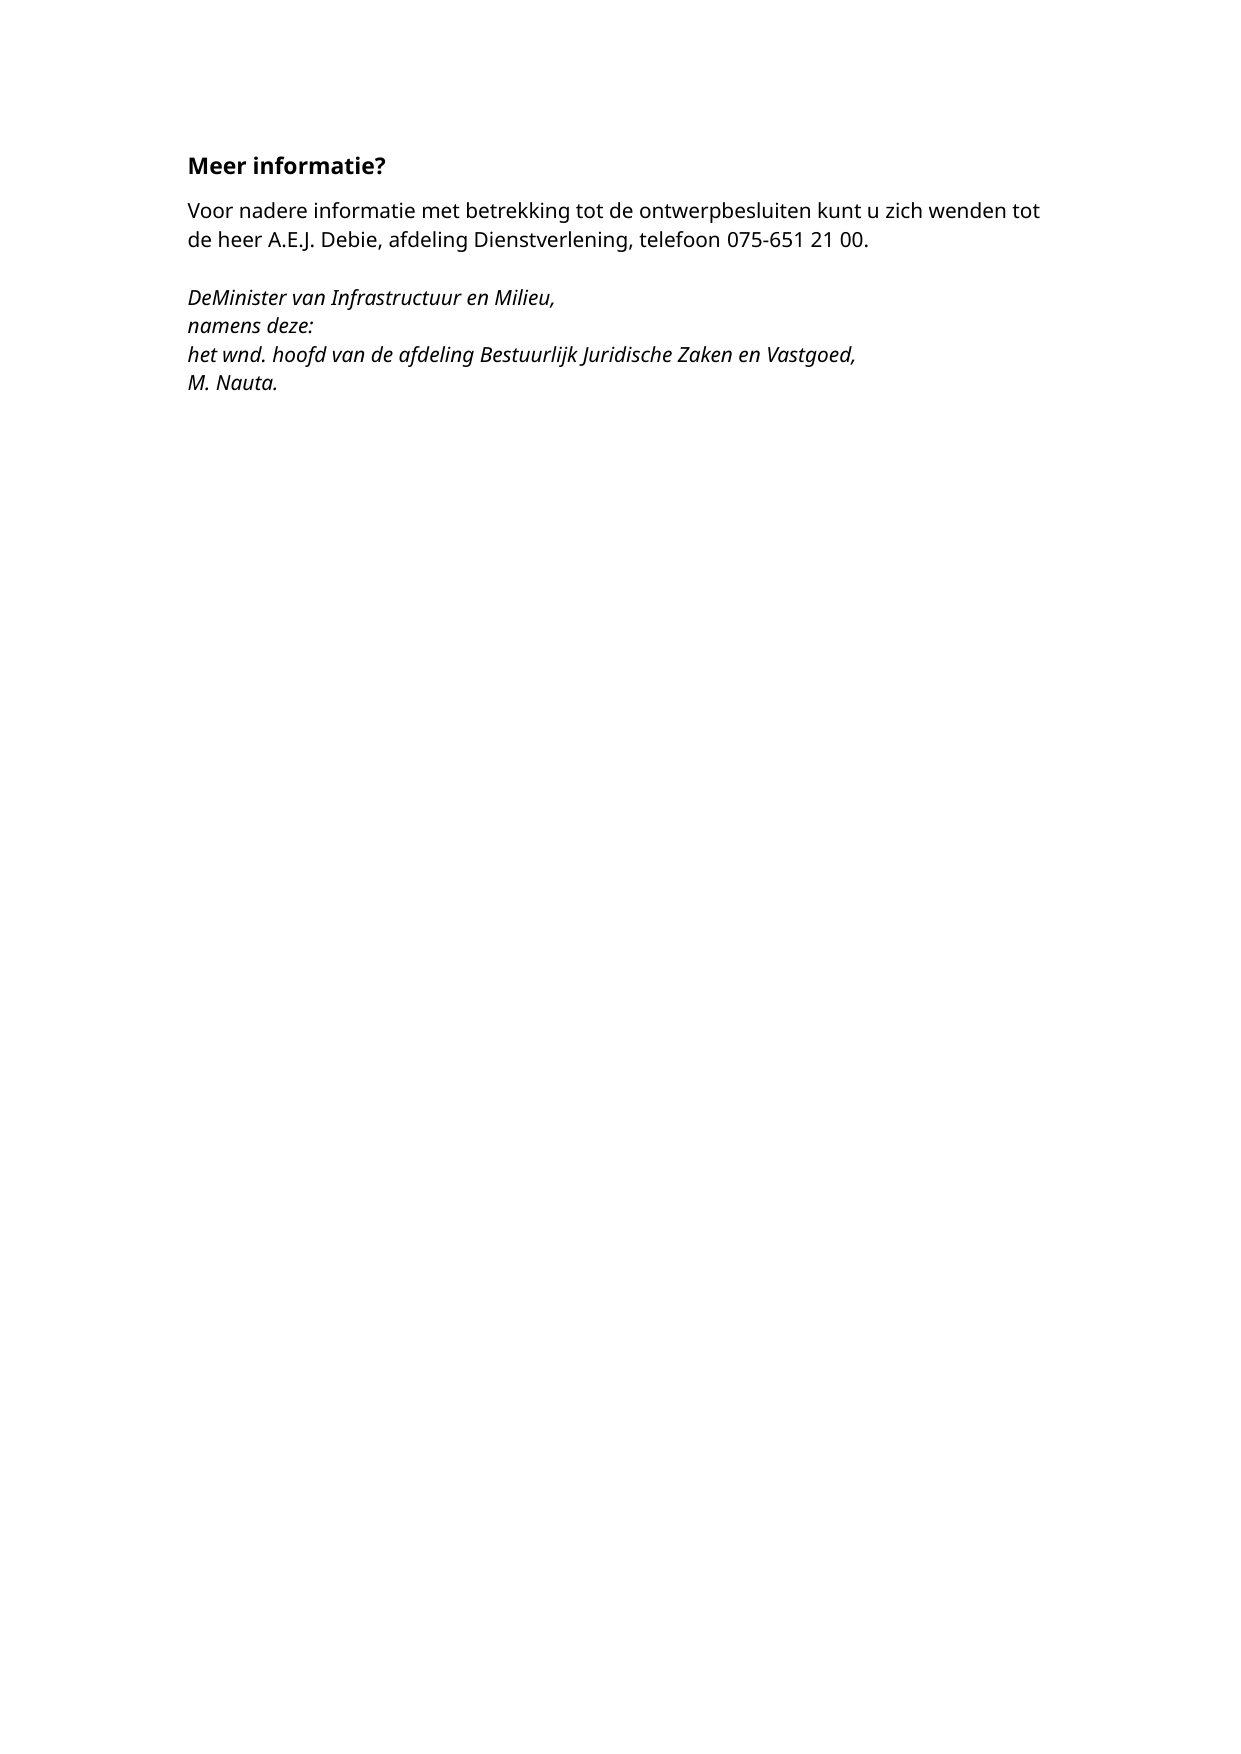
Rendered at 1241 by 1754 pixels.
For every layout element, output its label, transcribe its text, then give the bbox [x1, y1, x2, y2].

text namens deze: [187, 312, 1053, 340]
text Voor nadere informatie met betrekking tot de ontwerpbesluiten kunt u zich wenden tot de heer A.E.J. Debie, afdeling Dienstverlening, telefoon 075-651 21 00. [187, 196, 1053, 253]
text M. Nauta. [187, 368, 1053, 397]
text DeMinister van Infrastructuur en Milieu, [187, 283, 1053, 312]
text het wnd. hoofd van de afdeling Bestuurlijk Juridische Zaken en Vastgoed, [187, 340, 1053, 368]
subtitle Meer informatie? [187, 150, 1053, 181]
